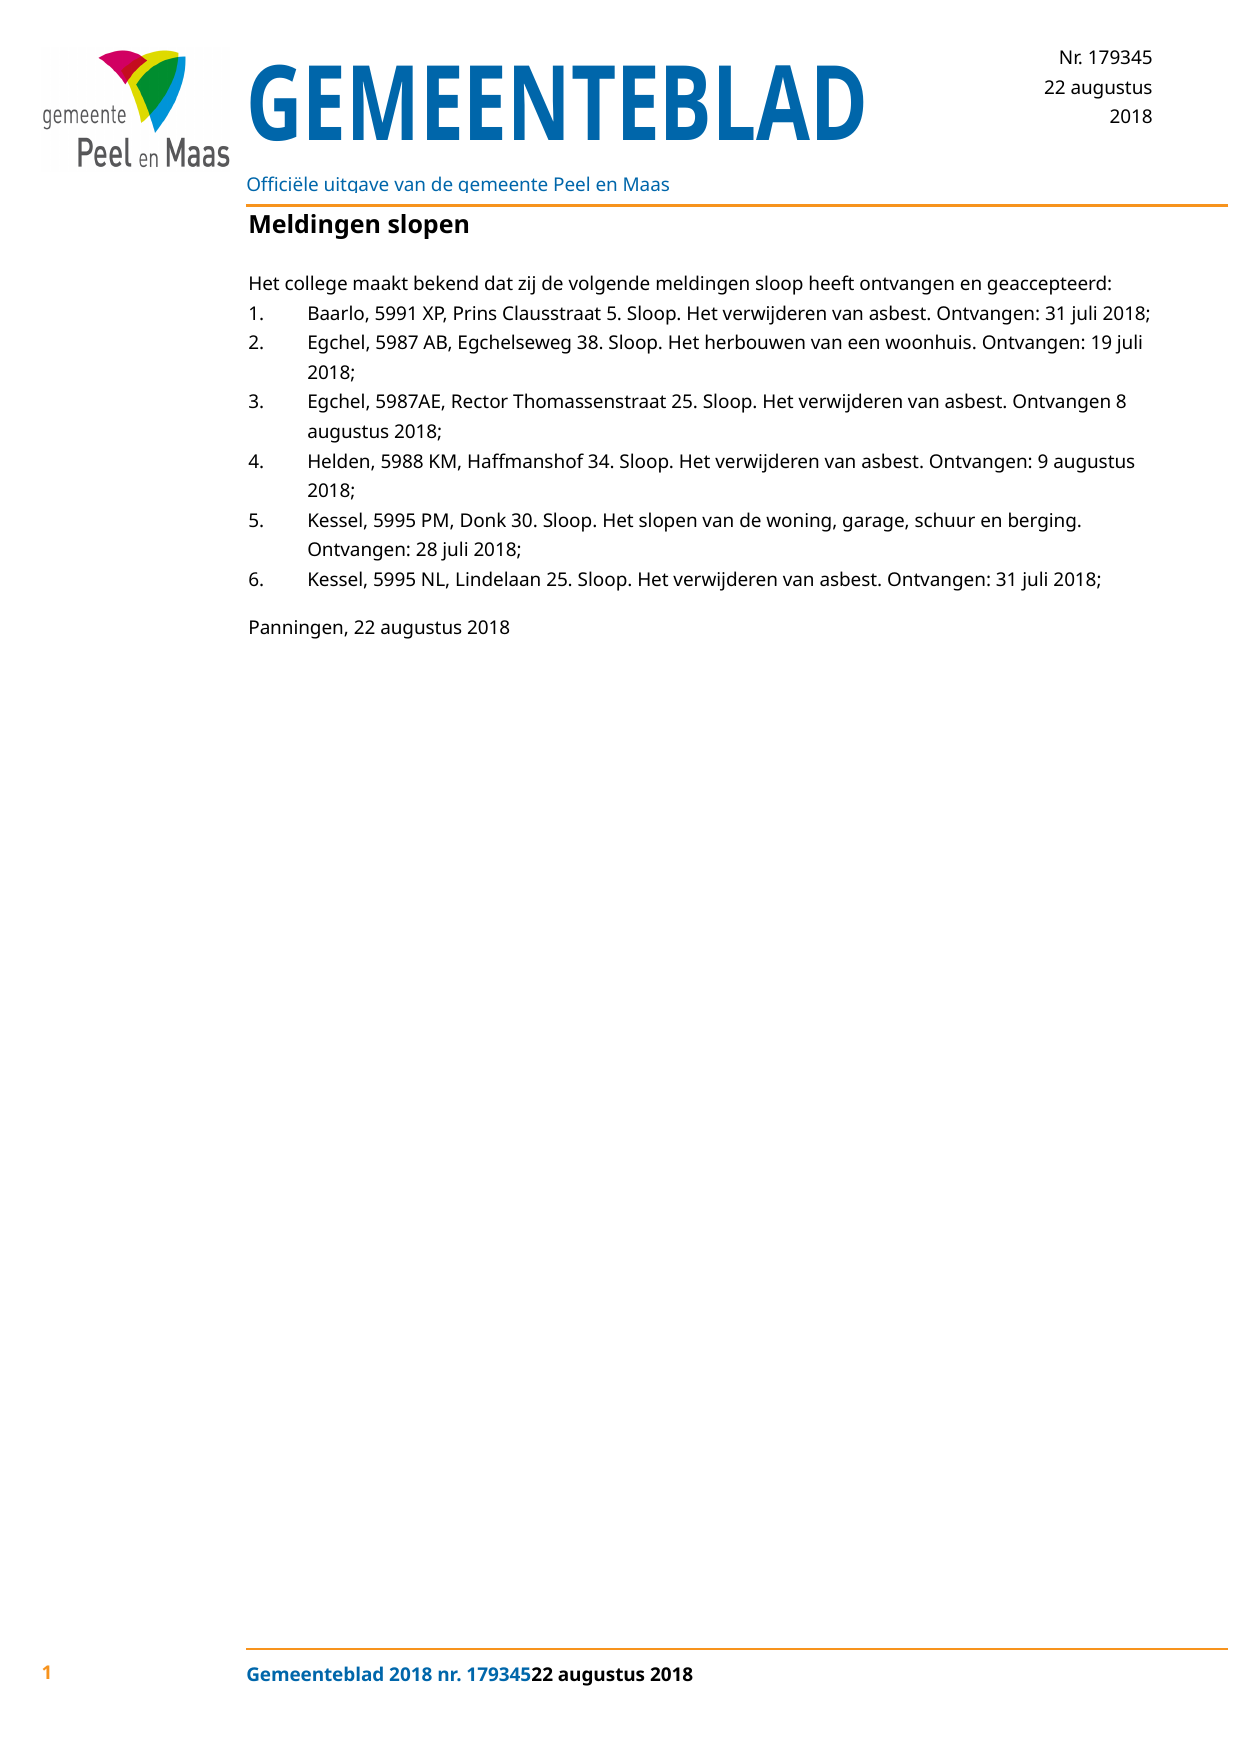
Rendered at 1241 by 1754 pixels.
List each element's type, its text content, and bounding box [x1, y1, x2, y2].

list Helden, 5988 KM, Haffmanshof 34. Sloop. Het verwijderen van asbest. Ontvangen: 9 augustus 2018; [248, 448, 1152, 503]
list Egchel, 5987 AB, Egchelseweg 38. Sloop. Het herbouwen van een woonhuis. Ontvangen: 19 juli 2018; [248, 329, 1152, 385]
text Panningen, 22 augustus 2018 [248, 614, 1152, 640]
list Kessel, 5995 PM, Donk 30. Sloop. Het slopen van de woning, garage, schuur en berging. Ontvangen: 28 juli 2018; [248, 507, 1152, 562]
picture [41, 47, 231, 172]
list Egchel, 5987AE, Rector Thomassenstraat 25. Sloop. Het verwijderen van asbest. Ontvangen 8 augustus 2018; [248, 389, 1152, 444]
text Meldingen slopen [248, 207, 1152, 241]
text Het college maakt bekend dat zij de volgende meldingen sloop heeft ontvangen en geaccepteerd: [248, 270, 1152, 296]
list Kessel, 5995 NL, Lindelaan 25. Sloop. Het verwijderen van asbest. Ontvangen: 31 juli 2018; [248, 566, 1152, 592]
list Baarlo, 5991 XP, Prins Clausstraat 5. Sloop. Het verwijderen van asbest. Ontvangen: 31 juli 2018; [248, 300, 1152, 326]
